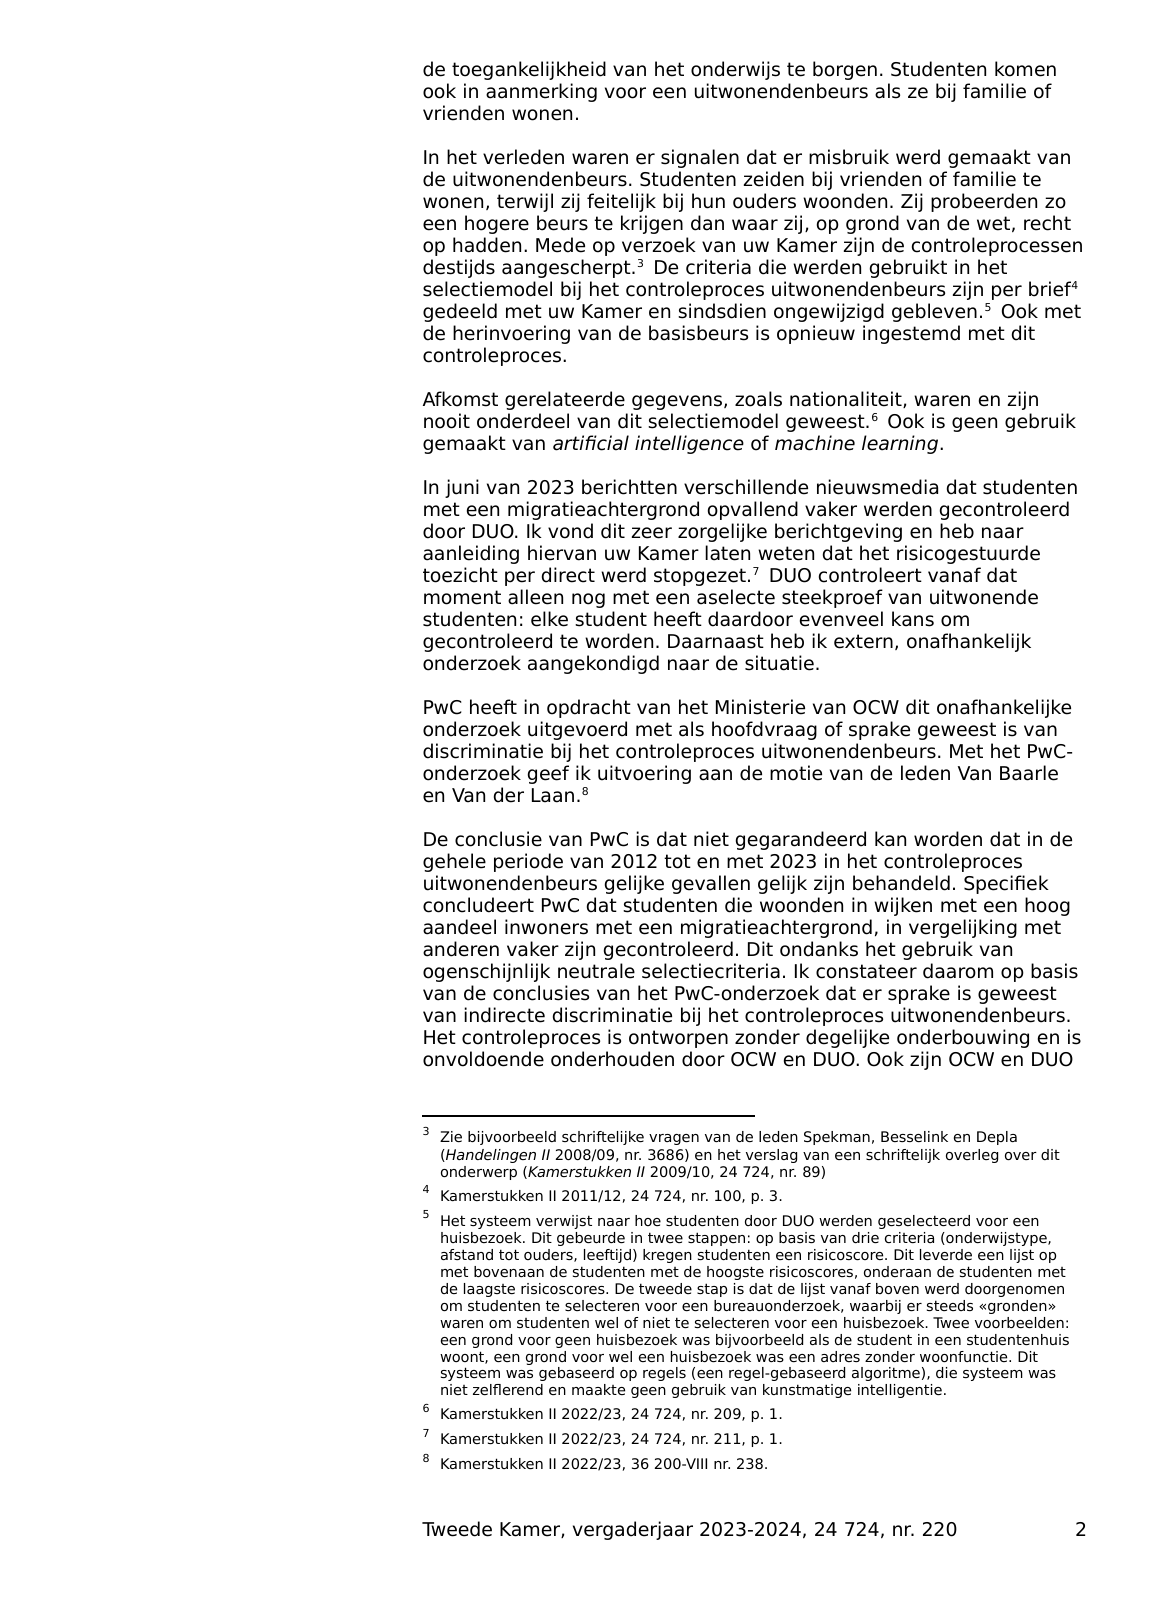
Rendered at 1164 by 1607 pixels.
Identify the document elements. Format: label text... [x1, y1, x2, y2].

text Kamerstukken II 2011/12, 24 724, nr. 100, p. 3. [422, 1183, 1087, 1206]
text In juni van 2023 berichtten verschillende nieuwsmedia dat studenten met een migratieachtergrond opvallend vaker werden gecontroleerd door DUO. Ik vond dit zeer zorgelijke berichtgeving en heb naar aanleiding hiervan uw Kamer laten weten dat het risicogestuurde toezicht per direct werd stopgezet. DUO controleert vanaf dat moment alleen nog met een aselecte steekproef van uitwonende studenten: elke student heeft daardoor evenveel kans om gecontroleerd te worden. Daarnaast heb ik extern, onafhankelijk onderzoek aangekondigd naar de situatie. [422, 477, 1087, 675]
text PwC heeft in opdracht van het Ministerie van OCW dit onafhankelijke onderzoek uitgevoerd met als hoofdvraag of sprake geweest is van discriminatie bij het controleproces uitwonendenbeurs. Met het PwC-onderzoek geef ik uitvoering aan de motie van de leden Van Baarle en Van der Laan. [422, 697, 1087, 807]
text Afkomst gerelateerde gegevens, zoals nationaliteit, waren en zijn nooit onderdeel van dit selectiemodel geweest. Ook is geen gebruik gemaakt van artificial intelligence of machine learning. [422, 389, 1087, 455]
text Kamerstukken II 2022/23, 24 724, nr. 209, p. 1. [422, 1402, 1087, 1424]
text Het systeem verwijst naar hoe studenten door DUO werden geselecteerd voor een huisbezoek. Dit gebeurde in twee stappen: op basis van drie criteria (onderwijstype, afstand tot ouders, leeftijd) kregen studenten een risicoscore. Dit leverde een lijst op met bovenaan de studenten met de hoogste risicoscores, onderaan de studenten met de laagste risicoscores. De tweede stap is dat de lijst vanaf boven werd doorgenomen om studenten te selecteren voor een bureauonderzoek, waarbij er steeds «gronden» waren om studenten wel of niet te selecteren voor een huisbezoek. Twee voorbeelden: een grond voor geen huisbezoek was bijvoorbeeld als de student in een studentenhuis woont, een grond voor wel een huisbezoek was een adres zonder woonfunctie. Dit systeem was gebaseerd op regels (een regel-gebaseerd algoritme), die systeem was niet zelflerend en maakte geen gebruik van kunstmatige intelligentie. [422, 1208, 1087, 1399]
text Kamerstukken II 2022/23, 24 724, nr. 211, p. 1. [422, 1427, 1087, 1449]
text Zie bijvoorbeeld schriftelijke vragen van de leden Spekman, Besselink en Depla (Handelingen II 2008/09, nr. 3686) en het verslag van een schriftelijk overleg over dit onderwerp (Kamerstukken II 2009/10, 24 724, nr. 89) [422, 1125, 1087, 1181]
text Kamerstukken II 2022/23, 36 200-VIII nr. 238. [422, 1452, 1087, 1474]
text de toegankelijkheid van het onderwijs te borgen. Studenten komen ook in aanmerking voor een uitwonendenbeurs als ze bij familie of vrienden wonen. [422, 59, 1087, 125]
text De conclusie van PwC is dat niet gegarandeerd kan worden dat in de gehele periode van 2012 tot en met 2023 in het controleproces uitwonendenbeurs gelijke gevallen gelijk zijn behandeld. Specifiek concludeert PwC dat studenten die woonden in wijken met een hoog aandeel inwoners met een migratieachtergrond, in vergelijking met anderen vaker zijn gecontroleerd. Dit ondanks het gebruik van ogenschijnlijk neutrale selectiecriteria. Ik constateer daarom op basis van de conclusies van het PwC-onderzoek dat er sprake is geweest van indirecte discriminatie bij het controleproces uitwonendenbeurs. Het controleproces is ontworpen zonder degelijke onderbouwing en is onvoldoende onderhouden door OCW en DUO. Ook zijn OCW en DUO [422, 829, 1087, 1071]
text In het verleden waren er signalen dat er misbruik werd gemaakt van de uitwonendenbeurs. Studenten zeiden bij vrienden of familie te wonen, terwijl zij feitelijk bij hun ouders woonden. Zij probeerden zo een hogere beurs te krijgen dan waar zij, op grond van de wet, recht op hadden. Mede op verzoek van uw Kamer zijn de controleprocessen destijds aangescherpt. De criteria die werden gebruikt in het selectiemodel bij het controleproces uitwonendenbeurs zijn per brief gedeeld met uw Kamer en sindsdien ongewijzigd gebleven. Ook met de herinvoering van de basisbeurs is opnieuw ingestemd met dit controleproces. [422, 147, 1087, 367]
